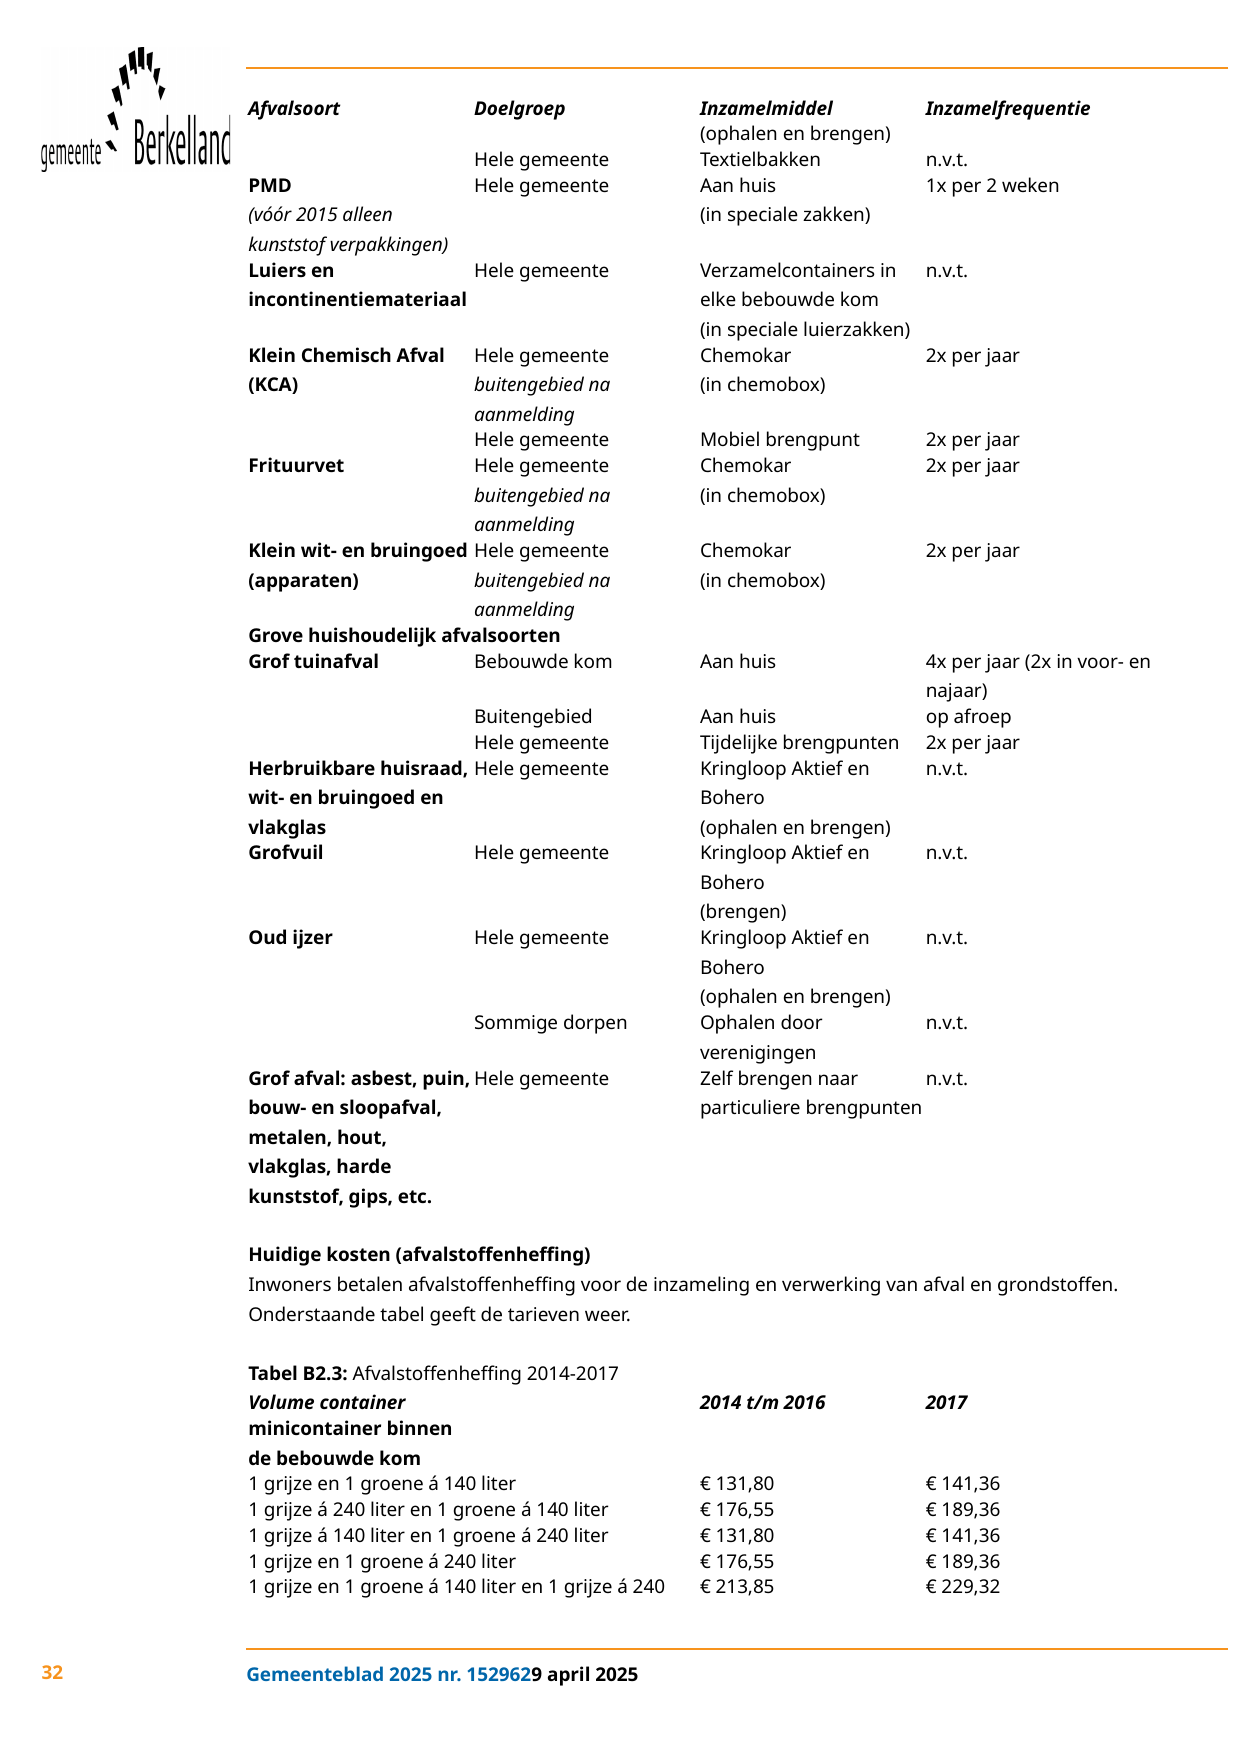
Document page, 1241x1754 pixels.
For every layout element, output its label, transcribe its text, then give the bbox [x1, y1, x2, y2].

table_header Inzamelfrequentie [926, 95, 1152, 121]
table_cell 1 grijze á 140 liter en 1 groene á 240 liter [248, 1522, 700, 1548]
text Inwoners betalen afvalstoffenheffing voor de inzameling en verwerking van afval en grondstoffen. Onderstaande tabel geeft de tarieven weer. [248, 1271, 1152, 1326]
table_cell Hele gemeente [474, 729, 700, 755]
table_cell Tijdelijke brengpunten [700, 729, 926, 755]
table_cell Kringloop Aktief en Bohero (ophalen en brengen) [700, 925, 926, 1009]
table_cell [926, 622, 1152, 648]
table_cell 2x per jaar [926, 453, 1152, 537]
table_cell Klein Chemisch Afval (KCA) [248, 342, 474, 452]
table_cell € 189,36 [926, 1548, 1152, 1573]
table_cell Klein wit- en bruingoed (apparaten) [248, 537, 474, 622]
table_cell € 189,36 [926, 1496, 1152, 1522]
table_cell 4x per jaar (2x in voor- en najaar) [926, 648, 1152, 703]
text Huidige kosten (afvalstoffenheffing) [248, 1242, 1152, 1267]
table_cell 2x per jaar [926, 537, 1152, 622]
table_cell Herbruikbare huisraad, wit- en bruingoed en vlakglas [248, 755, 474, 839]
table_cell Frituurvet [248, 453, 474, 537]
table_cell Grof afval: asbest, puin, bouw- en sloopafval, metalen, hout, vlakglas, harde kunststof, gips, etc. [248, 1065, 474, 1209]
table_cell Hele gemeente [474, 1065, 700, 1209]
table_cell 2x per jaar [926, 342, 1152, 427]
table_cell Zelf brengen naar particuliere brengpunten [700, 1065, 926, 1209]
table_cell PMD (vóór 2015 alleen kunststof verpakkingen) [248, 172, 474, 257]
table_header Doelgroep [474, 95, 700, 121]
table_cell Grof tuinafval [248, 648, 474, 755]
table_cell Hele gemeente [474, 172, 700, 257]
table_cell 1x per 2 weken [926, 172, 1152, 257]
table_cell [474, 1415, 1152, 1471]
table_cell € 213,85 [700, 1574, 926, 1599]
table_cell € 229,32 [926, 1574, 1152, 1599]
table_cell Hele gemeente [474, 146, 700, 172]
table_cell Hele gemeente [474, 755, 700, 839]
table_cell € 176,55 [700, 1548, 926, 1573]
table_cell [474, 121, 700, 146]
table_cell Hele gemeente buitengebied na aanmelding [474, 537, 700, 622]
table_cell Hele gemeente buitengebied na aanmelding [474, 453, 700, 537]
table_cell (ophalen en brengen) [700, 121, 926, 146]
table_cell Chemokar (in chemobox) [700, 342, 926, 427]
table_cell Aan huis [700, 648, 926, 703]
table_cell n.v.t. [926, 1065, 1152, 1209]
table_header 2017 [926, 1390, 1152, 1415]
table_cell Grofvuil [248, 840, 474, 924]
table_header Afvalsoort [248, 95, 474, 121]
table_header Volume container [248, 1390, 700, 1415]
table_cell n.v.t. [926, 840, 1152, 924]
table_cell Kringloop Aktief en Bohero (brengen) [700, 840, 926, 924]
table_cell n.v.t. [926, 755, 1152, 839]
table_header 2014 t/m 2016 [700, 1390, 926, 1415]
table_cell Hele gemeente [474, 427, 700, 452]
table_cell € 176,55 [700, 1496, 926, 1522]
table_cell op afroep [926, 703, 1152, 729]
table_cell Hele gemeente [474, 925, 700, 1009]
table_cell 2x per jaar [926, 427, 1152, 452]
table_cell Grove huishoudelijk afvalsoorten [248, 622, 700, 648]
table_cell Buitengebied [474, 703, 700, 729]
table_cell Chemokar (in chemobox) [700, 537, 926, 622]
table_cell Hele gemeente buitengebied na aanmelding [474, 342, 700, 427]
table_cell n.v.t. [926, 146, 1152, 172]
table_cell Hele gemeente [474, 257, 700, 342]
table_cell Mobiel brengpunt [700, 427, 926, 452]
picture [41, 47, 231, 172]
table_cell 2x per jaar [926, 729, 1152, 755]
table_cell n.v.t. [926, 257, 1152, 342]
table_cell [926, 121, 1152, 146]
table_cell n.v.t. [926, 925, 1152, 1009]
table_cell Chemokar (in chemobox) [700, 453, 926, 537]
table_cell Aan huis [700, 703, 926, 729]
table_cell Oud ijzer [248, 925, 474, 1065]
table_cell n.v.t. [926, 1009, 1152, 1065]
table_cell 1 grijze en 1 groene á 140 liter en 1 grijze á 240 [248, 1574, 700, 1599]
text Tabel B2.3: Afvalstoffenheffing 2014-2017 [248, 1360, 1152, 1386]
table_cell € 141,36 [926, 1471, 1152, 1496]
table_cell [248, 121, 474, 172]
table_cell [700, 622, 926, 648]
table_cell € 131,80 [700, 1522, 926, 1548]
table_cell Aan huis (in speciale zakken) [700, 172, 926, 257]
table_cell 1 grijze á 240 liter en 1 groene á 140 liter [248, 1496, 700, 1522]
table_cell Luiers en incontinentiemateriaal [248, 257, 474, 342]
table_cell minicontainer binnen de bebouwde kom [248, 1415, 474, 1471]
table_cell Sommige dorpen [474, 1009, 700, 1065]
table_cell Verzamelcontainers in elke bebouwde kom (in speciale luierzakken) [700, 257, 926, 342]
table_cell Bebouwde kom [474, 648, 700, 703]
table_cell € 141,36 [926, 1522, 1152, 1548]
table_header Inzamelmiddel [700, 95, 926, 121]
table_cell Kringloop Aktief en Bohero (ophalen en brengen) [700, 755, 926, 839]
table_cell 1 grijze en 1 groene á 240 liter [248, 1548, 700, 1573]
table_cell Ophalen door verenigingen [700, 1009, 926, 1065]
table_cell Hele gemeente [474, 840, 700, 924]
table_cell 1 grijze en 1 groene á 140 liter [248, 1471, 700, 1496]
table_cell Textielbakken [700, 146, 926, 172]
table_cell € 131,80 [700, 1471, 926, 1496]
